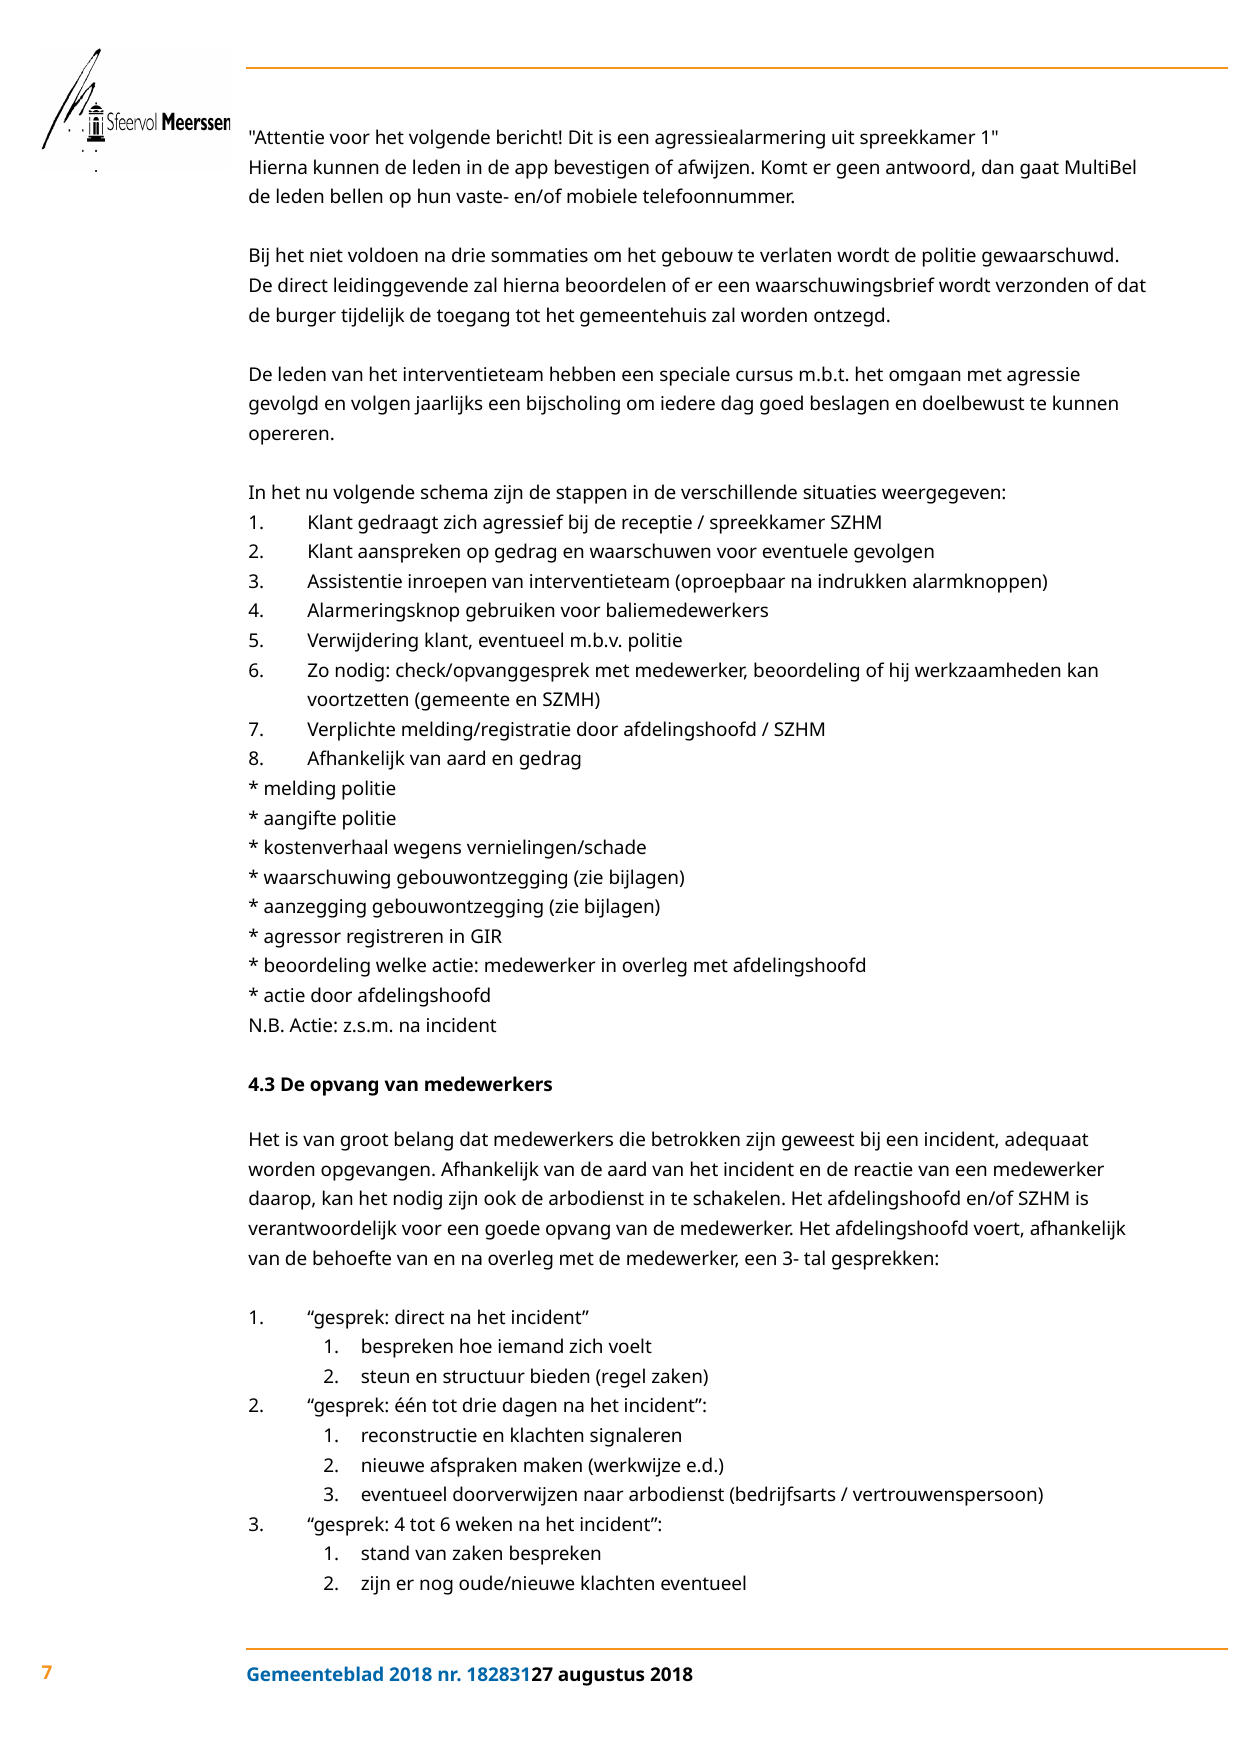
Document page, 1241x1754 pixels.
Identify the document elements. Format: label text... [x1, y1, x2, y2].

text In het nu volgende schema zijn de stappen in de verschillende situaties weergegeven: [248, 479, 1152, 505]
text Hierna kunnen de leden in de app bevestigen of afwijzen. Komt er geen antwoord, dan gaat MultiBel de leden bellen op hun vaste- en/of mobiele telefoonnummer. [248, 154, 1152, 209]
list stand van zaken bespreken [323, 1541, 1152, 1566]
list bespreken hoe iemand zich voelt [323, 1333, 1152, 1359]
text "Attentie voor het volgende bericht! Dit is een agressiealarmering uit spreekkamer 1" [248, 124, 1152, 150]
list Verwijdering klant, eventueel m.b.v. politie [248, 627, 1152, 653]
list Assistentie inroepen van interventieteam (oproepbaar na indrukken alarmknoppen) [248, 568, 1152, 594]
text N.B. Actie: z.s.m. na incident [248, 1012, 1152, 1038]
list eventueel doorverwijzen naar arbodienst (bedrijfsarts / vertrouwenspersoon) [323, 1481, 1152, 1507]
list “gesprek: één tot drie dagen na het incident”: [248, 1393, 1152, 1418]
text * aangifte politie [248, 805, 1152, 831]
text De leden van het interventieteam hebben een speciale cursus m.b.t. het omgaan met agressie gevolgd en volgen jaarlijks een bijscholing om iedere dag goed beslagen en doelbewust te kunnen opereren. [248, 361, 1152, 446]
list Zo nodig: check/opvanggesprek met medewerker, beoordeling of hij werkzaamheden kan voortzetten (gemeente en SZMH) [248, 657, 1152, 712]
list “gesprek: 4 tot 6 weken na het incident”: [248, 1511, 1152, 1537]
list reconstructie en klachten signaleren [323, 1422, 1152, 1448]
list Afhankelijk van aard en gedrag [248, 746, 1152, 771]
list Klant aanspreken op gedrag en waarschuwen voor eventuele gevolgen [248, 538, 1152, 564]
text * waarschuwing gebouwontzegging (zie bijlagen) [248, 864, 1152, 890]
text * aanzegging gebouwontzegging (zie bijlagen) [248, 893, 1152, 919]
list Alarmeringsknop gebruiken voor baliemedewerkers [248, 598, 1152, 623]
list “gesprek: direct na het incident” [248, 1304, 1152, 1329]
text Bij het niet voldoen na drie sommaties om het gebouw te verlaten wordt de politie gewaarschuwd. [248, 243, 1152, 268]
text * kostenverhaal wegens vernielingen/schade [248, 834, 1152, 860]
text * actie door afdelingshoofd [248, 982, 1152, 1008]
text Het is van groot belang dat medewerkers die betrokken zijn geweest bij een incident, adequaat worden opgevangen. Afhankelijk van de aard van het incident en de reactie van een medewerker daarop, kan het nodig zijn ook de arbodienst in te schakelen. Het afdelingshoofd en/of SZHM is verantwoordelijk voor een goede opvang van de medewerker. Het afdelingshoofd voert, afhankelijk van de behoefte van en na overleg met de medewerker, een 3- tal gesprekken: [248, 1126, 1152, 1270]
text * beoordeling welke actie: medewerker in overleg met afdelingshoofd [248, 953, 1152, 978]
list steun en structuur bieden (regel zaken) [323, 1363, 1152, 1389]
list Klant gedraagt zich agressief bij de receptie / spreekkamer SZHM [248, 509, 1152, 535]
text * melding politie [248, 775, 1152, 801]
list nieuwe afspraken maken (werkwijze e.d.) [323, 1452, 1152, 1477]
text * agressor registreren in GIR [248, 923, 1152, 949]
picture [41, 47, 231, 172]
text De direct leidinggevende zal hierna beoordelen of er een waarschuwingsbrief wordt verzonden of dat de burger tijdelijk de toegang tot het gemeentehuis zal worden ontzegd. [248, 272, 1152, 328]
text 4.3 De opvang van medewerkers [248, 1071, 1152, 1097]
list zijn er nog oude/nieuwe klachten eventueel [323, 1570, 1152, 1596]
list Verplichte melding/registratie door afdelingshoofd / SZHM [248, 716, 1152, 742]
